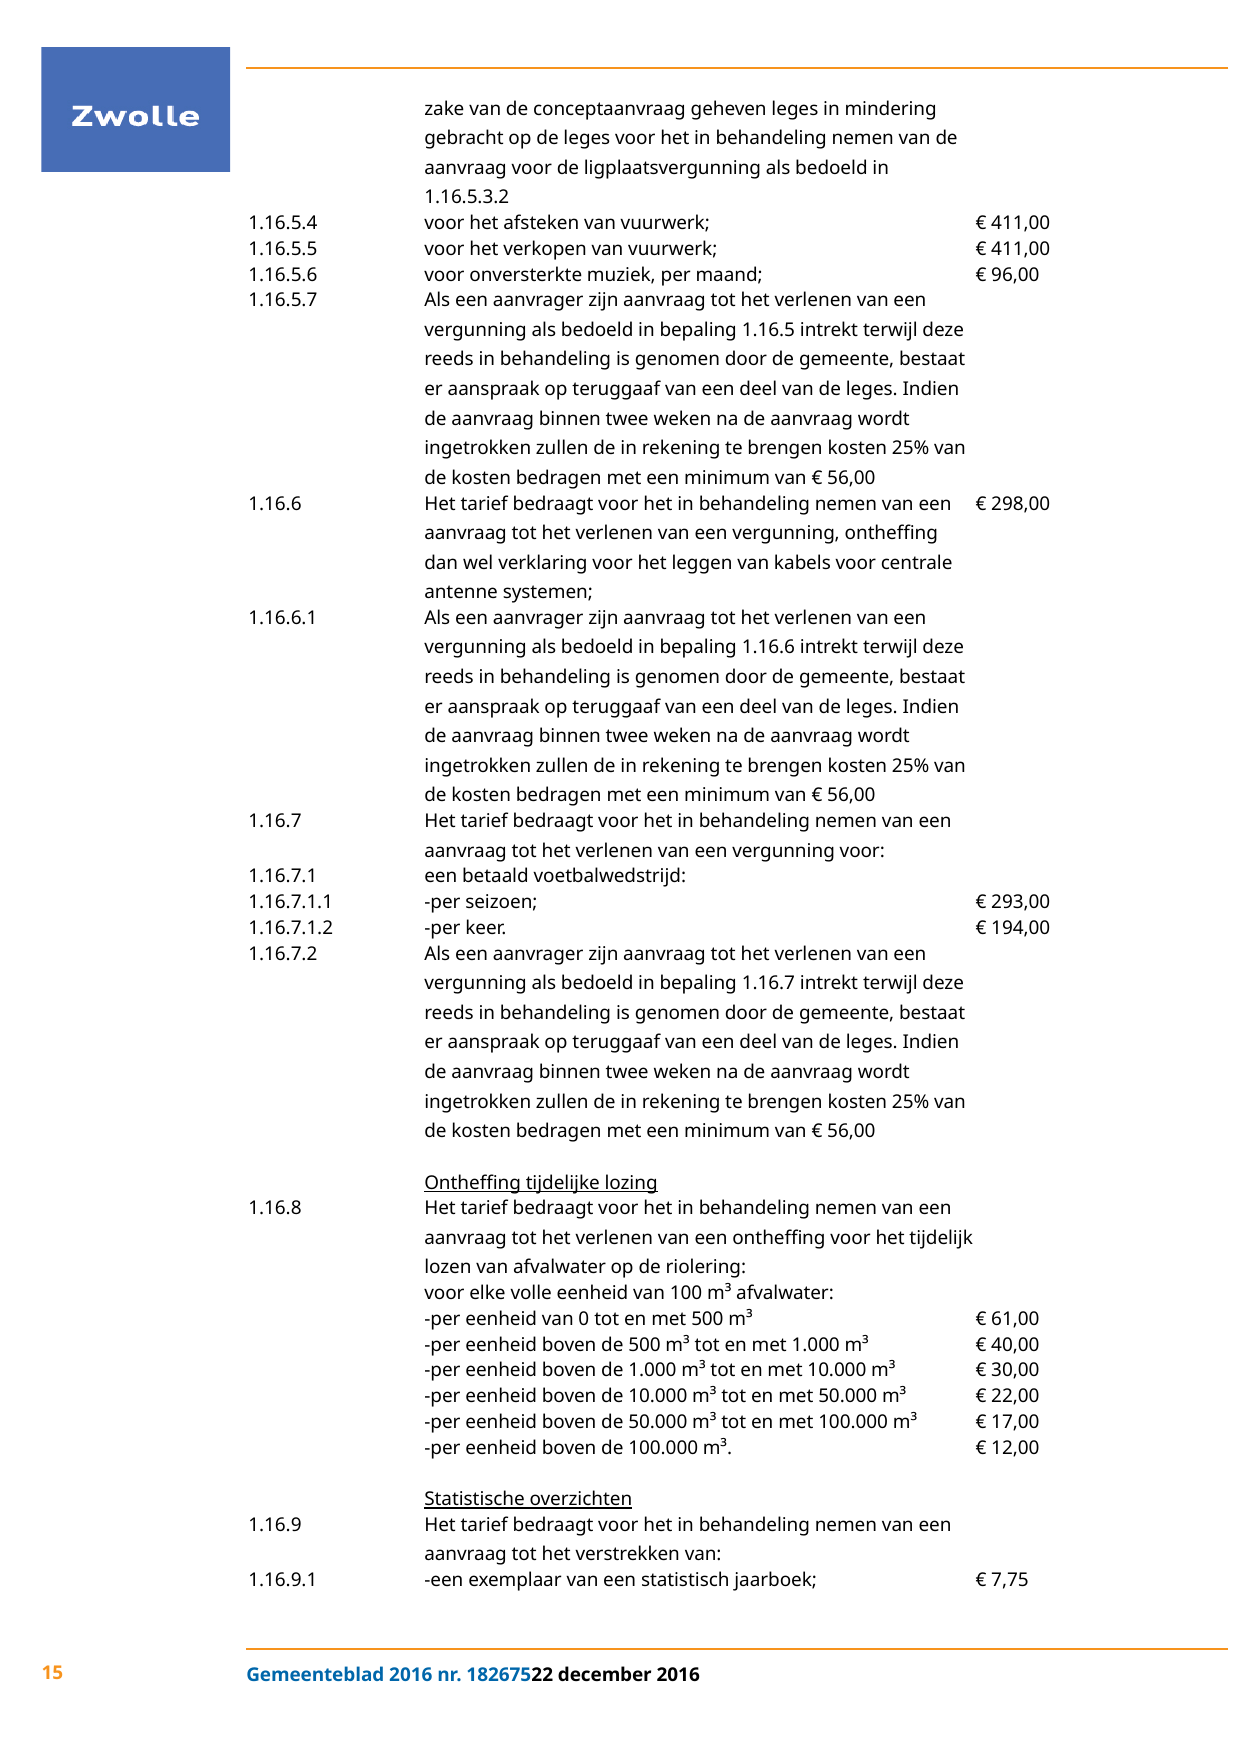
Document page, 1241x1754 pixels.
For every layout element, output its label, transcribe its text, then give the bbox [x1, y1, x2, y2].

table_cell € 96,00 [975, 261, 1152, 286]
table_cell € 22,00 [975, 1383, 1152, 1408]
table_cell -per eenheid boven de 100.000 m³. [424, 1434, 975, 1459]
table_cell voor onversterkte muziek, per maand; [424, 261, 975, 286]
table_cell 1.16.7.1.2 [248, 914, 424, 940]
table_cell [248, 1169, 424, 1194]
table_cell € 298,00 [975, 490, 1152, 604]
table_cell 1.16.6.1 [248, 604, 424, 807]
picture [41, 47, 231, 172]
table_cell [248, 1408, 424, 1434]
table_cell -per eenheid boven de 1.000 m³ tot en met 10.000 m³ [424, 1357, 975, 1382]
table_cell voor het afsteken van vuurwerk; [424, 209, 975, 235]
table_cell Als een aanvrager zijn aanvraag tot het verlenen van een vergunning als bedoeld in bepaling 1.16.5 intrekt terwijl deze reeds in behandeling is genomen door de gemeente, bestaat er aanspraak op teruggaaf van een deel van de leges. Indien de aanvraag binnen twee weken na de aanvraag wordt ingetrokken zullen de in rekening te brengen kosten 25% van de kosten bedragen met een minimum van € 56,00 [424, 286, 975, 490]
table_cell voor elke volle eenheid van 100 m³ afvalwater: [424, 1280, 975, 1305]
table_cell [975, 286, 1152, 490]
table_cell -per eenheid boven de 50.000 m³ tot en met 100.000 m³ [424, 1408, 975, 1434]
table_cell [248, 1383, 424, 1408]
table_cell Het tarief bedraagt voor het in behandeling nemen van een aanvraag tot het verstrekken van: [424, 1511, 975, 1566]
table_cell [975, 1460, 1152, 1485]
table_cell zake van de conceptaanvraag geheven leges in mindering gebracht op de leges voor het in behandeling nemen van de aanvraag voor de ligplaatsvergunning als bedoeld in 1.16.5.3.2 [424, 95, 975, 209]
table_cell [975, 1143, 1152, 1169]
table_cell -per seizoen; [424, 889, 975, 914]
table_cell 1.16.9.1 [248, 1566, 424, 1592]
table_cell Statistische overzichten [424, 1485, 975, 1511]
table_cell Het tarief bedraagt voor het in behandeling nemen van een aanvraag tot het verlenen van een ontheffing voor het tijdelijk lozen van afvalwater op de riolering: [424, 1195, 975, 1279]
table_cell € 293,00 [975, 889, 1152, 914]
table_cell [975, 1511, 1152, 1566]
table_cell [248, 1143, 424, 1169]
table_cell -per eenheid van 0 tot en met 500 m³ [424, 1305, 975, 1331]
table_cell [975, 604, 1152, 807]
table_cell € 411,00 [975, 209, 1152, 235]
table_cell [975, 1195, 1152, 1279]
table_cell 1.16.7.1.1 [248, 889, 424, 914]
table_cell 1.16.5.6 [248, 261, 424, 286]
table_cell voor het verkopen van vuurwerk; [424, 235, 975, 261]
table_cell € 12,00 [975, 1434, 1152, 1459]
table_cell [975, 863, 1152, 888]
table_cell [975, 808, 1152, 863]
table_cell -per eenheid boven de 500 m³ tot en met 1.000 m³ [424, 1331, 975, 1357]
table_cell 1.16.5.5 [248, 235, 424, 261]
table_cell € 411,00 [975, 235, 1152, 261]
table_cell € 194,00 [975, 914, 1152, 940]
table_cell [248, 1331, 424, 1357]
table_cell -per eenheid boven de 10.000 m³ tot en met 50.000 m³ [424, 1383, 975, 1408]
table_cell Als een aanvrager zijn aanvraag tot het verlenen van een vergunning als bedoeld in bepaling 1.16.6 intrekt terwijl deze reeds in behandeling is genomen door de gemeente, bestaat er aanspraak op teruggaaf van een deel van de leges. Indien de aanvraag binnen twee weken na de aanvraag wordt ingetrokken zullen de in rekening te brengen kosten 25% van de kosten bedragen met een minimum van € 56,00 [424, 604, 975, 807]
table_cell 1.16.7.2 [248, 940, 424, 1143]
table_cell een betaald voetbalwedstrijd: [424, 863, 975, 888]
table_cell 1.16.7 [248, 808, 424, 863]
table_cell 1.16.5.4 [248, 209, 424, 235]
table_cell -een exemplaar van een statistisch jaarboek; [424, 1566, 975, 1592]
table_cell 1.16.7.1 [248, 863, 424, 888]
table_cell [248, 1280, 424, 1305]
table_cell [975, 1280, 1152, 1305]
table_cell Als een aanvrager zijn aanvraag tot het verlenen van een vergunning als bedoeld in bepaling 1.16.7 intrekt terwijl deze reeds in behandeling is genomen door de gemeente, bestaat er aanspraak op teruggaaf van een deel van de leges. Indien de aanvraag binnen twee weken na de aanvraag wordt ingetrokken zullen de in rekening te brengen kosten 25% van de kosten bedragen met een minimum van € 56,00 [424, 940, 975, 1143]
table_cell [248, 95, 424, 209]
table_cell -per keer. [424, 914, 975, 940]
table_cell € 40,00 [975, 1331, 1152, 1357]
table_cell Ontheffing tijdelijke lozing [424, 1169, 975, 1194]
table_cell [248, 1434, 424, 1459]
table_cell [248, 1460, 424, 1485]
table_cell € 17,00 [975, 1408, 1152, 1434]
table_cell 1.16.5.7 [248, 286, 424, 490]
table_cell [248, 1485, 424, 1511]
table_cell € 7,75 [975, 1566, 1152, 1592]
table_cell [975, 940, 1152, 1143]
table_cell € 30,00 [975, 1357, 1152, 1382]
table_cell € 61,00 [975, 1305, 1152, 1331]
table_cell Het tarief bedraagt voor het in behandeling nemen van een aanvraag tot het verlenen van een vergunning voor: [424, 808, 975, 863]
table_cell [975, 1485, 1152, 1511]
table_cell 1.16.6 [248, 490, 424, 604]
table_cell [424, 1143, 975, 1169]
table_cell [424, 1460, 975, 1485]
table_cell 1.16.8 [248, 1195, 424, 1279]
table_cell [248, 1305, 424, 1331]
table_cell Het tarief bedraagt voor het in behandeling nemen van een aanvraag tot het verlenen van een vergunning, ontheffing dan wel verklaring voor het leggen van kabels voor centrale antenne systemen; [424, 490, 975, 604]
table_cell [975, 95, 1152, 209]
table_cell [975, 1169, 1152, 1194]
table_cell 1.16.9 [248, 1511, 424, 1566]
table_cell [248, 1357, 424, 1382]
